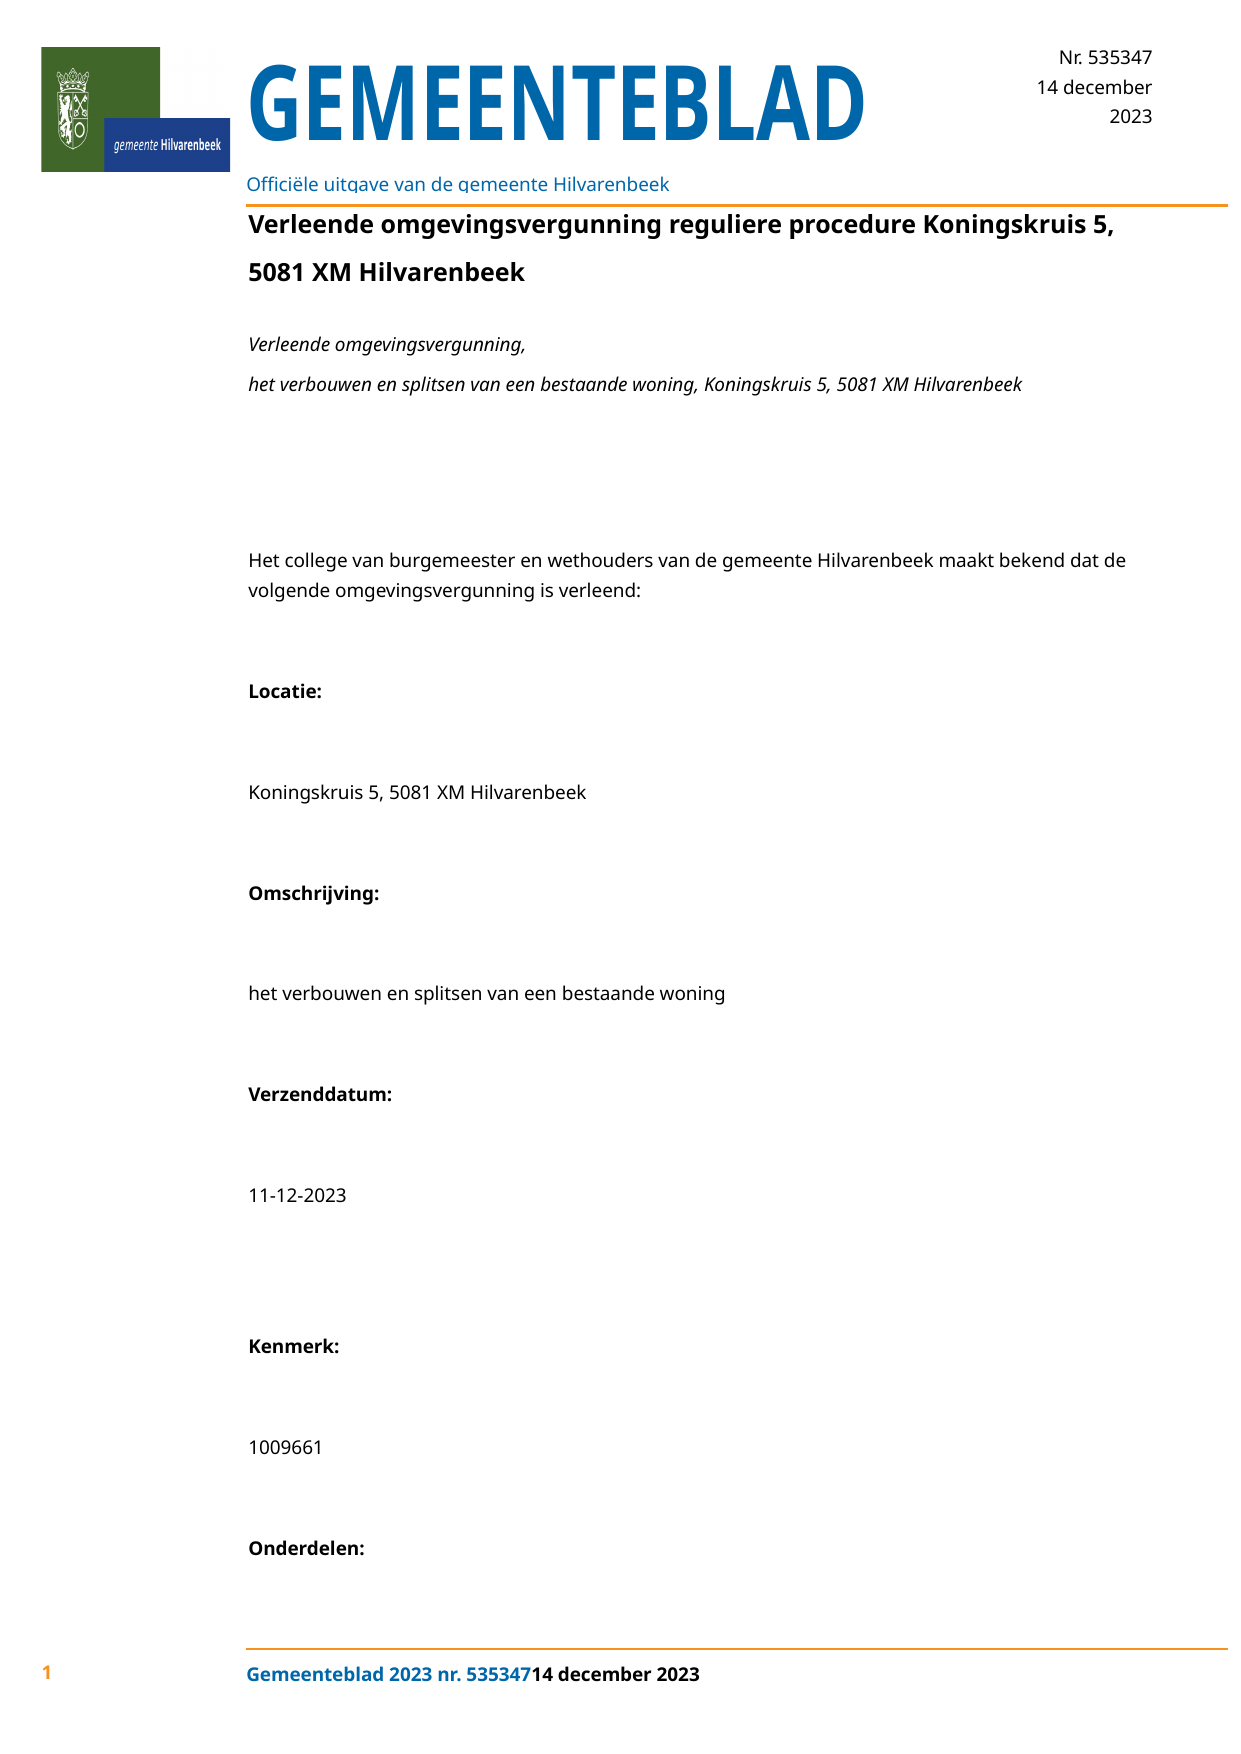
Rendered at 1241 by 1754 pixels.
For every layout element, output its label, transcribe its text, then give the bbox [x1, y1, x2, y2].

picture [41, 47, 231, 172]
text Verleende omgevingsvergunning reguliere procedure Koningskruis 5, 5081 XM Hilvarenbeek [248, 207, 1152, 288]
text Verzenddatum: [248, 1081, 1152, 1107]
text Onderdelen: [248, 1535, 1152, 1561]
text Locatie: [248, 678, 1152, 704]
text het verbouwen en splitsen van een bestaande woning, Koningskruis 5, 5081 XM Hilvarenbeek [248, 371, 1152, 396]
text Kenmerk: [248, 1333, 1152, 1359]
text Omschrijving: [248, 880, 1152, 906]
text Koningskruis 5, 5081 XM Hilvarenbeek [248, 779, 1152, 805]
text het verbouwen en splitsen van een bestaande woning [248, 981, 1152, 1006]
text 11-12-2023 [248, 1182, 1152, 1208]
text Het college van burgemeester en wethouders van de gemeente Hilvarenbeek maakt bekend dat de volgende omgevingsvergunning is verleend: [248, 548, 1152, 603]
text 1009661 [248, 1434, 1152, 1460]
text Verleende omgevingsvergunning, [248, 331, 1152, 357]
